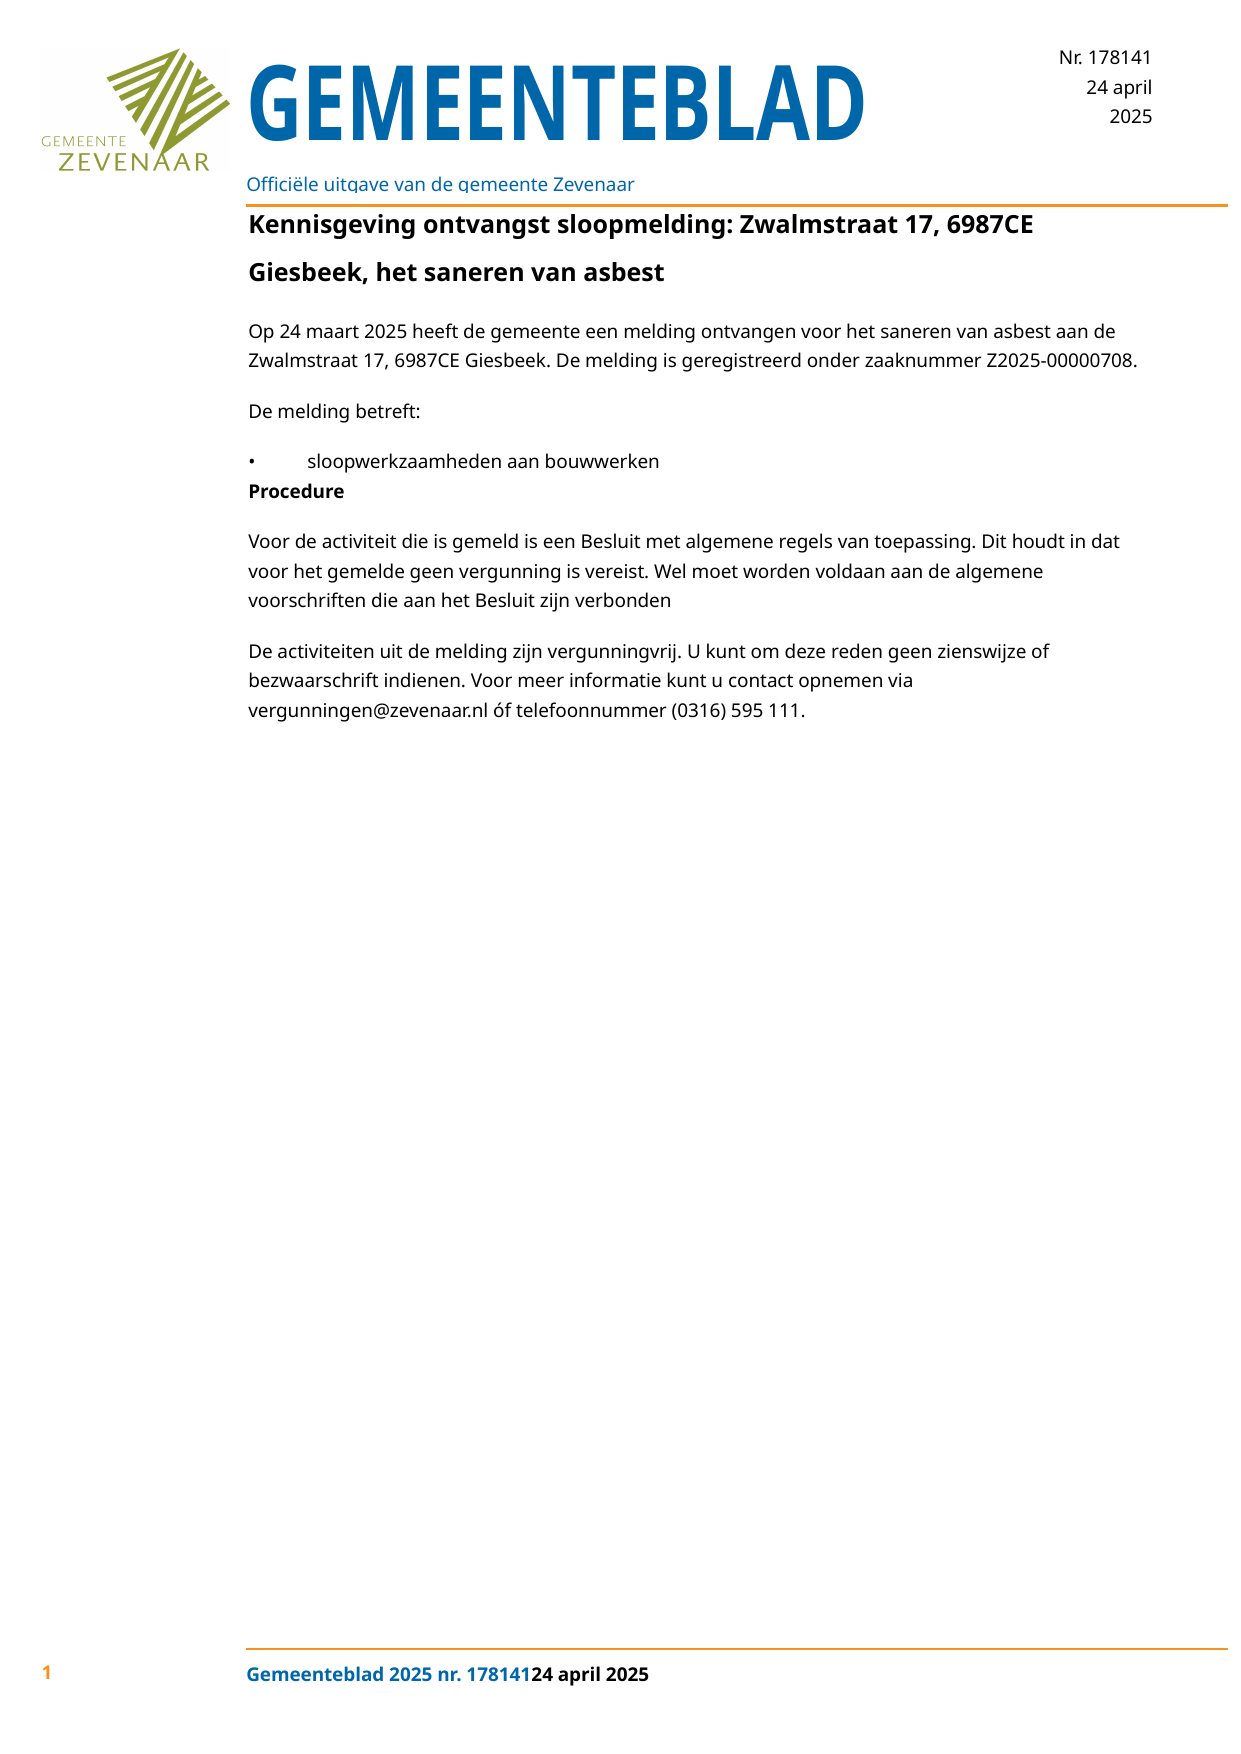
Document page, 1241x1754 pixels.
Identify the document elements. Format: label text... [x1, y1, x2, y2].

text Op 24 maart 2025 heeft de gemeente een melding ontvangen voor het saneren van asbest aan de Zwalmstraat 17, 6987CE Giesbeek. De melding is geregistreerd onder zaaknummer Z2025-00000708. [248, 318, 1152, 373]
text De melding betreft: [248, 398, 1152, 424]
text Procedure [248, 478, 1152, 504]
text De activiteiten uit de melding zijn vergunningvrij. U kunt om deze reden geen zienswijze of bezwaarschrift indienen. Voor meer informatie kunt u contact opnemen via vergunningen@zevenaar.nl óf telefoonnummer (0316) 595 111. [248, 638, 1152, 723]
picture [41, 47, 231, 172]
text Kennisgeving ontvangst sloopmelding: Zwalmstraat 17, 6987CE Giesbeek, het saneren van asbest [248, 207, 1152, 288]
text Voor de activiteit die is gemeld is een Besluit met algemene regels van toepassing. Dit houdt in dat voor het gemelde geen vergunning is vereist. Wel moet worden voldaan aan de algemene voorschriften die aan het Besluit zijn verbonden [248, 528, 1152, 613]
list sloopwerkzaamheden aan bouwwerken [248, 448, 1152, 474]
